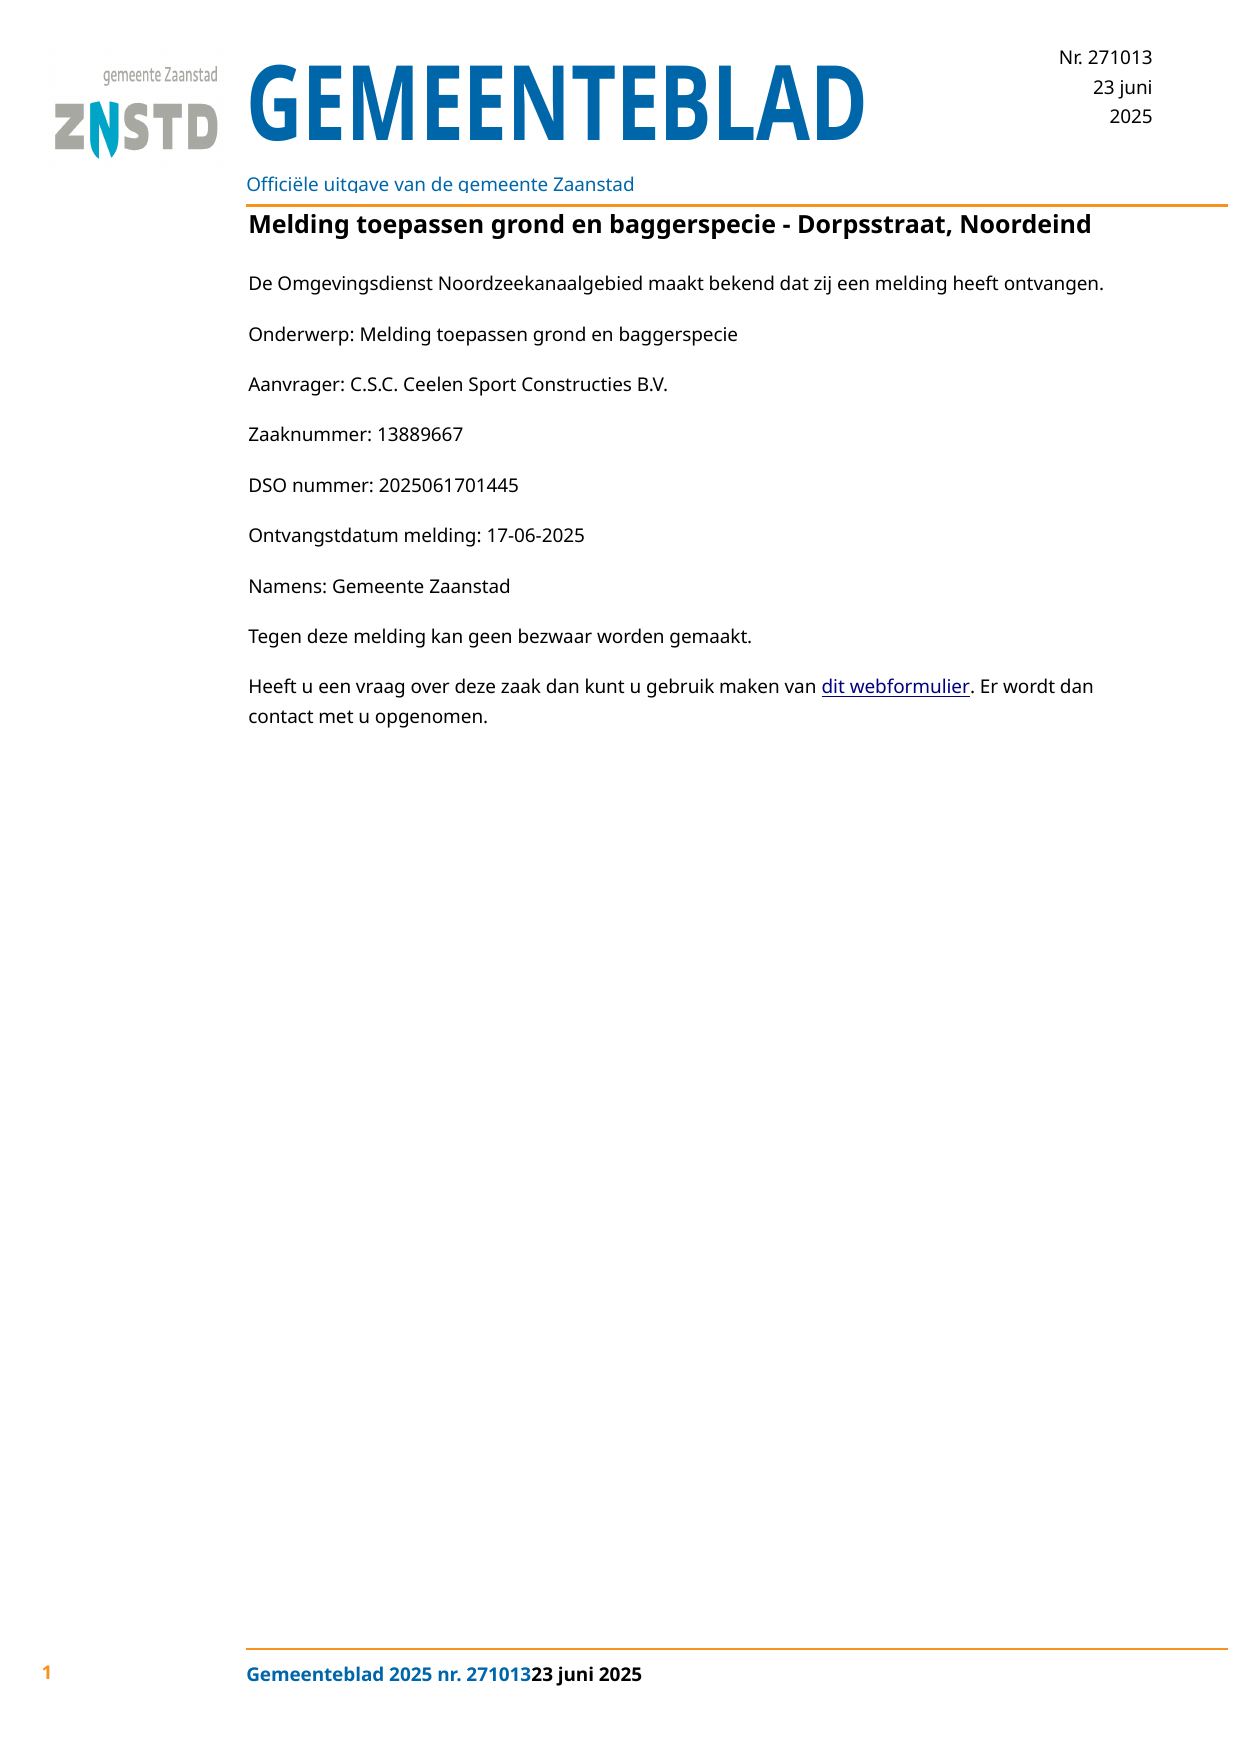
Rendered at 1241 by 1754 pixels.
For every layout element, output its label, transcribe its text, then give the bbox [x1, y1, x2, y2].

text De Omgevingsdienst Noordzeekanaalgebied maakt bekend dat zij een melding heeft ontvangen. [248, 270, 1152, 296]
text Onderwerp: Melding toepassen grond en baggerspecie [248, 321, 1152, 346]
text Ontvangstdatum melding: 17-06-2025 [248, 522, 1152, 548]
text Aanvrager: C.S.C. Ceelen Sport Constructies B.V. [248, 371, 1152, 397]
text Heeft u een vraag over deze zaak dan kunt u gebruik maken van dit webformulier. Er wordt dan contact met u opgenomen. [248, 674, 1152, 729]
text Zaaknummer: 13889667 [248, 422, 1152, 447]
text Namens: Gemeente Zaanstad [248, 573, 1152, 598]
text Tegen deze melding kan geen bezwaar worden gemaakt. [248, 623, 1152, 649]
picture [41, 47, 231, 172]
text Melding toepassen grond en baggerspecie - Dorpsstraat, Noordeind [248, 207, 1152, 241]
text DSO nummer: 2025061701445 [248, 472, 1152, 498]
